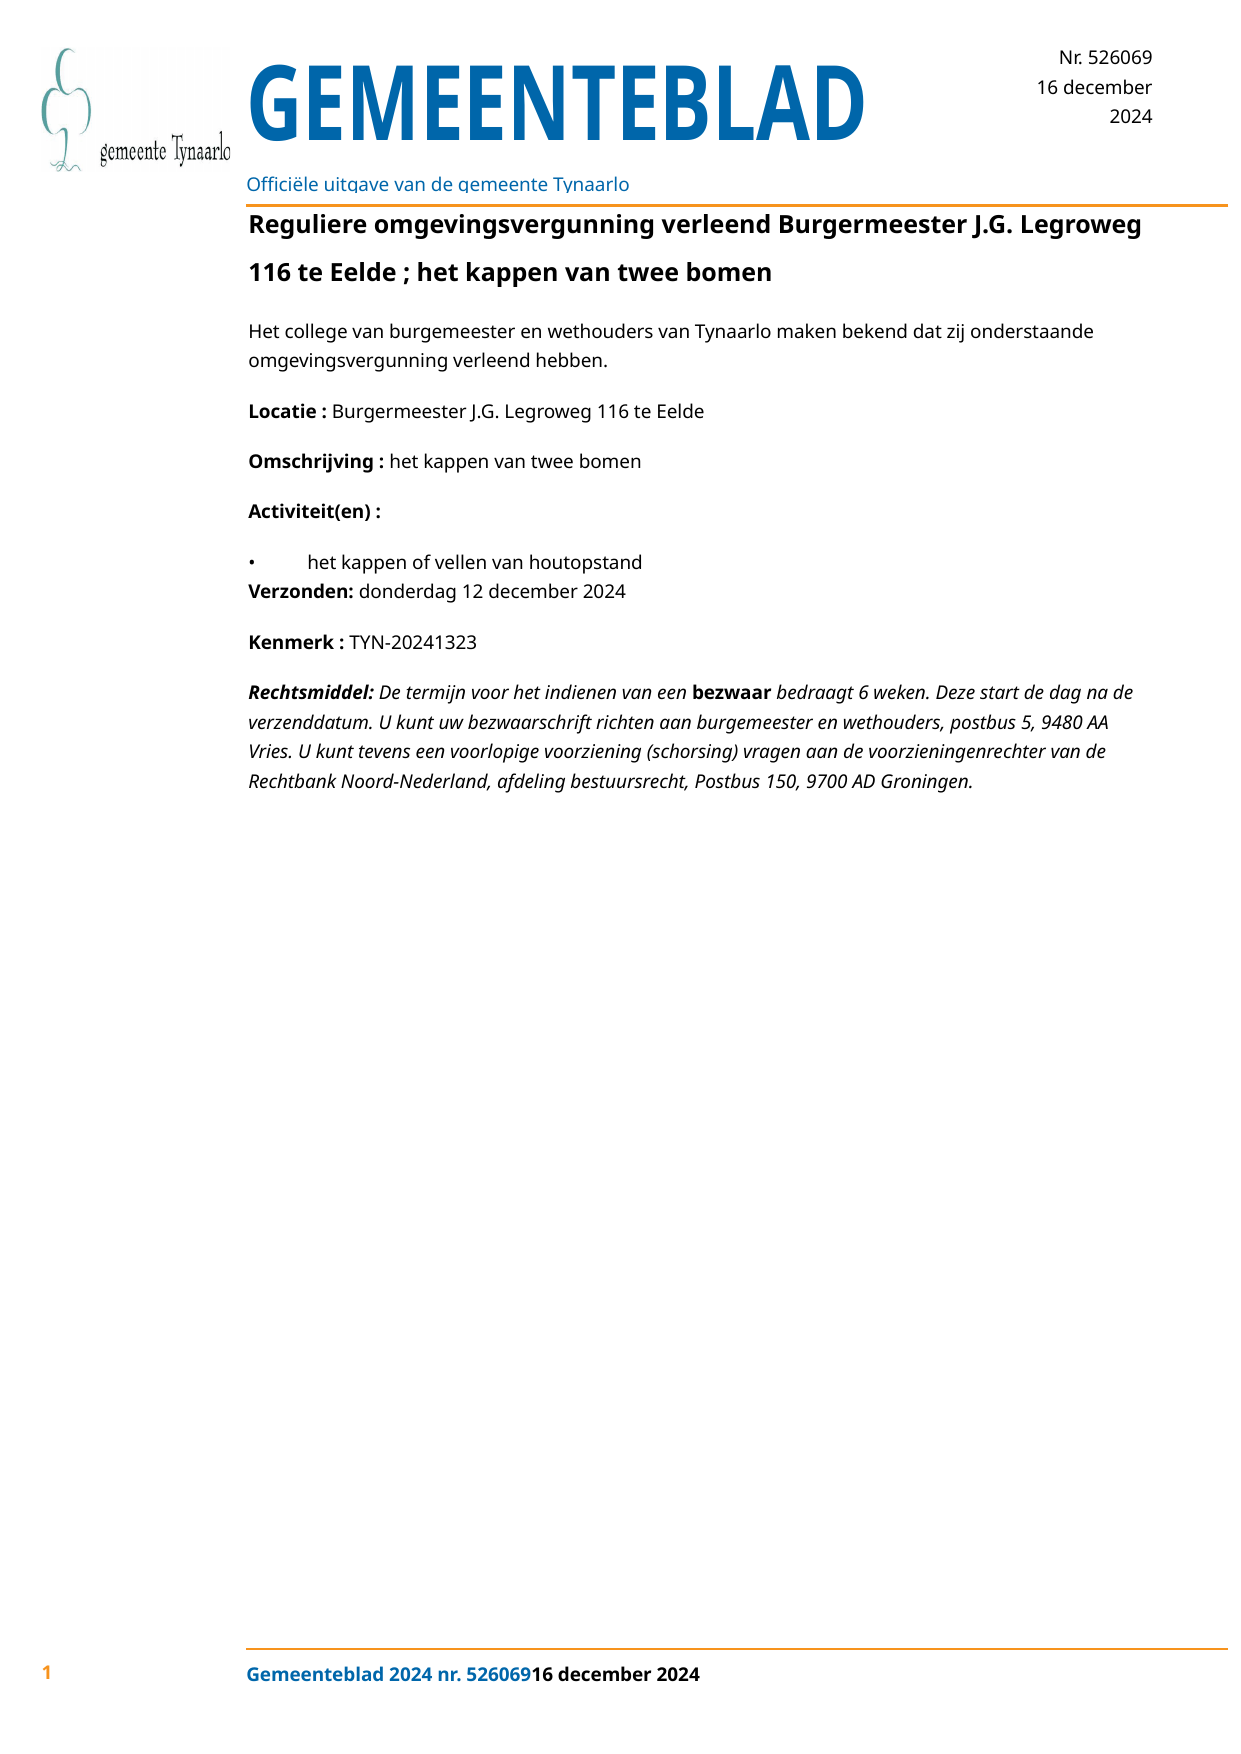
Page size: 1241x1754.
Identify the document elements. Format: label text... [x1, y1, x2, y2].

text Het college van burgemeester en wethouders van Tynaarlo maken bekend dat zij onderstaande omgevingsvergunning verleend hebben. [248, 318, 1152, 373]
list het kappen of vellen van houtopstand [248, 549, 1152, 575]
text Omschrijving : het kappen van twee bomen [248, 448, 1152, 474]
text Verzonden: donderdag 12 december 2024 [248, 579, 1152, 604]
text Activiteit(en) : [248, 499, 1152, 524]
text Rechtsmiddel: De termijn voor het indienen van een bezwaar bedraagt 6 weken. Deze start de dag na de verzenddatum. U kunt uw bezwaarschrift richten aan burgemeester en wethouders, postbus 5, 9480 AA Vries. U kunt tevens een voorlopige voorziening (schorsing) vragen aan de voorzieningenrechter van de Rechtbank Noord-Nederland, afdeling bestuursrecht, Postbus 150, 9700 AD Groningen. [248, 679, 1152, 794]
text Reguliere omgevingsvergunning verleend Burgermeester J.G. Legroweg 116 te Eelde ; het kappen van twee bomen [248, 207, 1152, 288]
picture [41, 47, 231, 172]
text Locatie : Burgermeester J.G. Legroweg 116 te Eelde [248, 398, 1152, 424]
text Kenmerk : TYN-20241323 [248, 629, 1152, 655]
